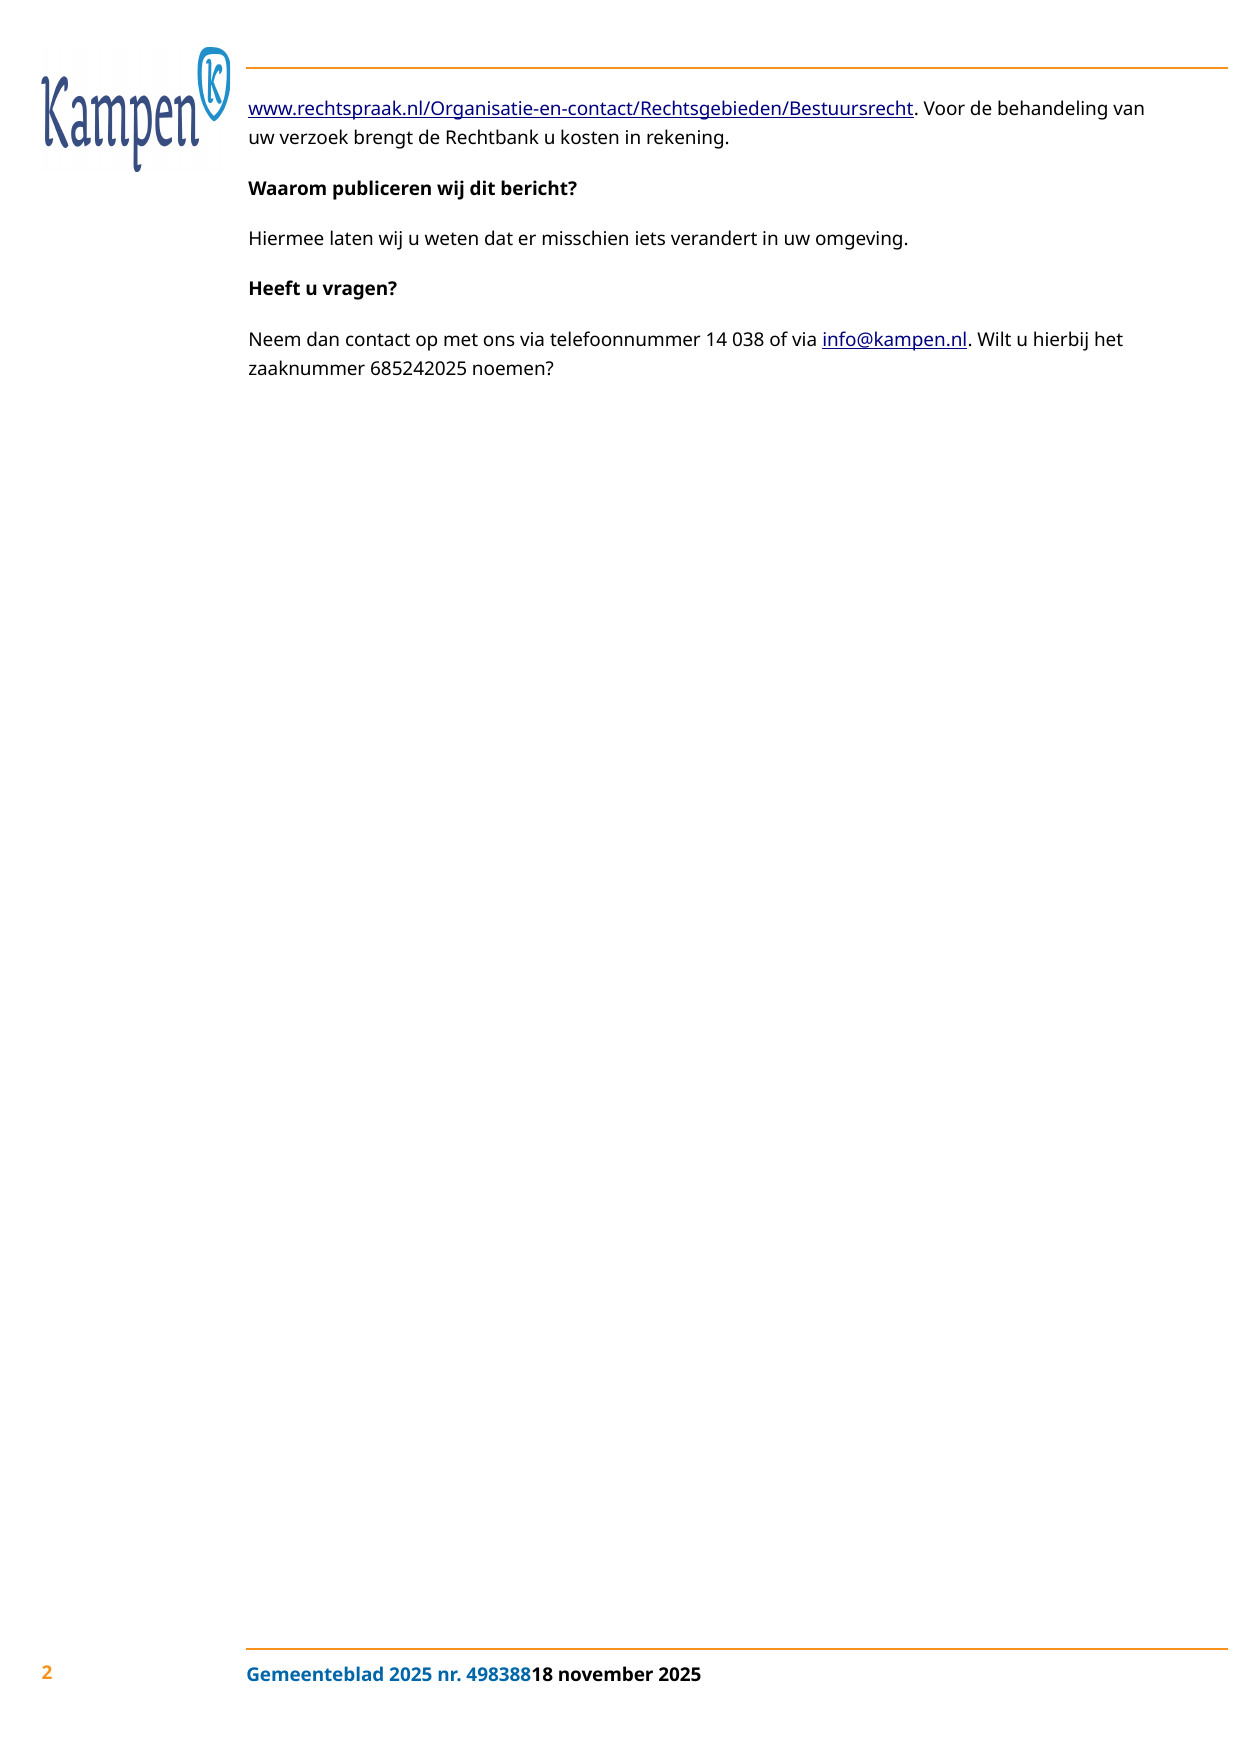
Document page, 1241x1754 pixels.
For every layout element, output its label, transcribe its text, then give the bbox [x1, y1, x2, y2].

text Heeft u vragen? [248, 276, 1152, 301]
picture [41, 47, 231, 172]
text Waarom publiceren wij dit bericht? [248, 175, 1152, 201]
text Hiermee laten wij u weten dat er misschien iets verandert in uw omgeving. [248, 225, 1152, 251]
text www.rechtspraak.nl/Organisatie-en-contact/Rechtsgebieden/Bestuursrecht. Voor de behandeling van uw verzoek brengt de Rechtbank u kosten in rekening. [248, 95, 1152, 150]
text Neem dan contact op met ons via telefoonnummer 14 038 of via info@kampen.nl. Wilt u hierbij het zaaknummer 685242025 noemen? [248, 326, 1152, 381]
